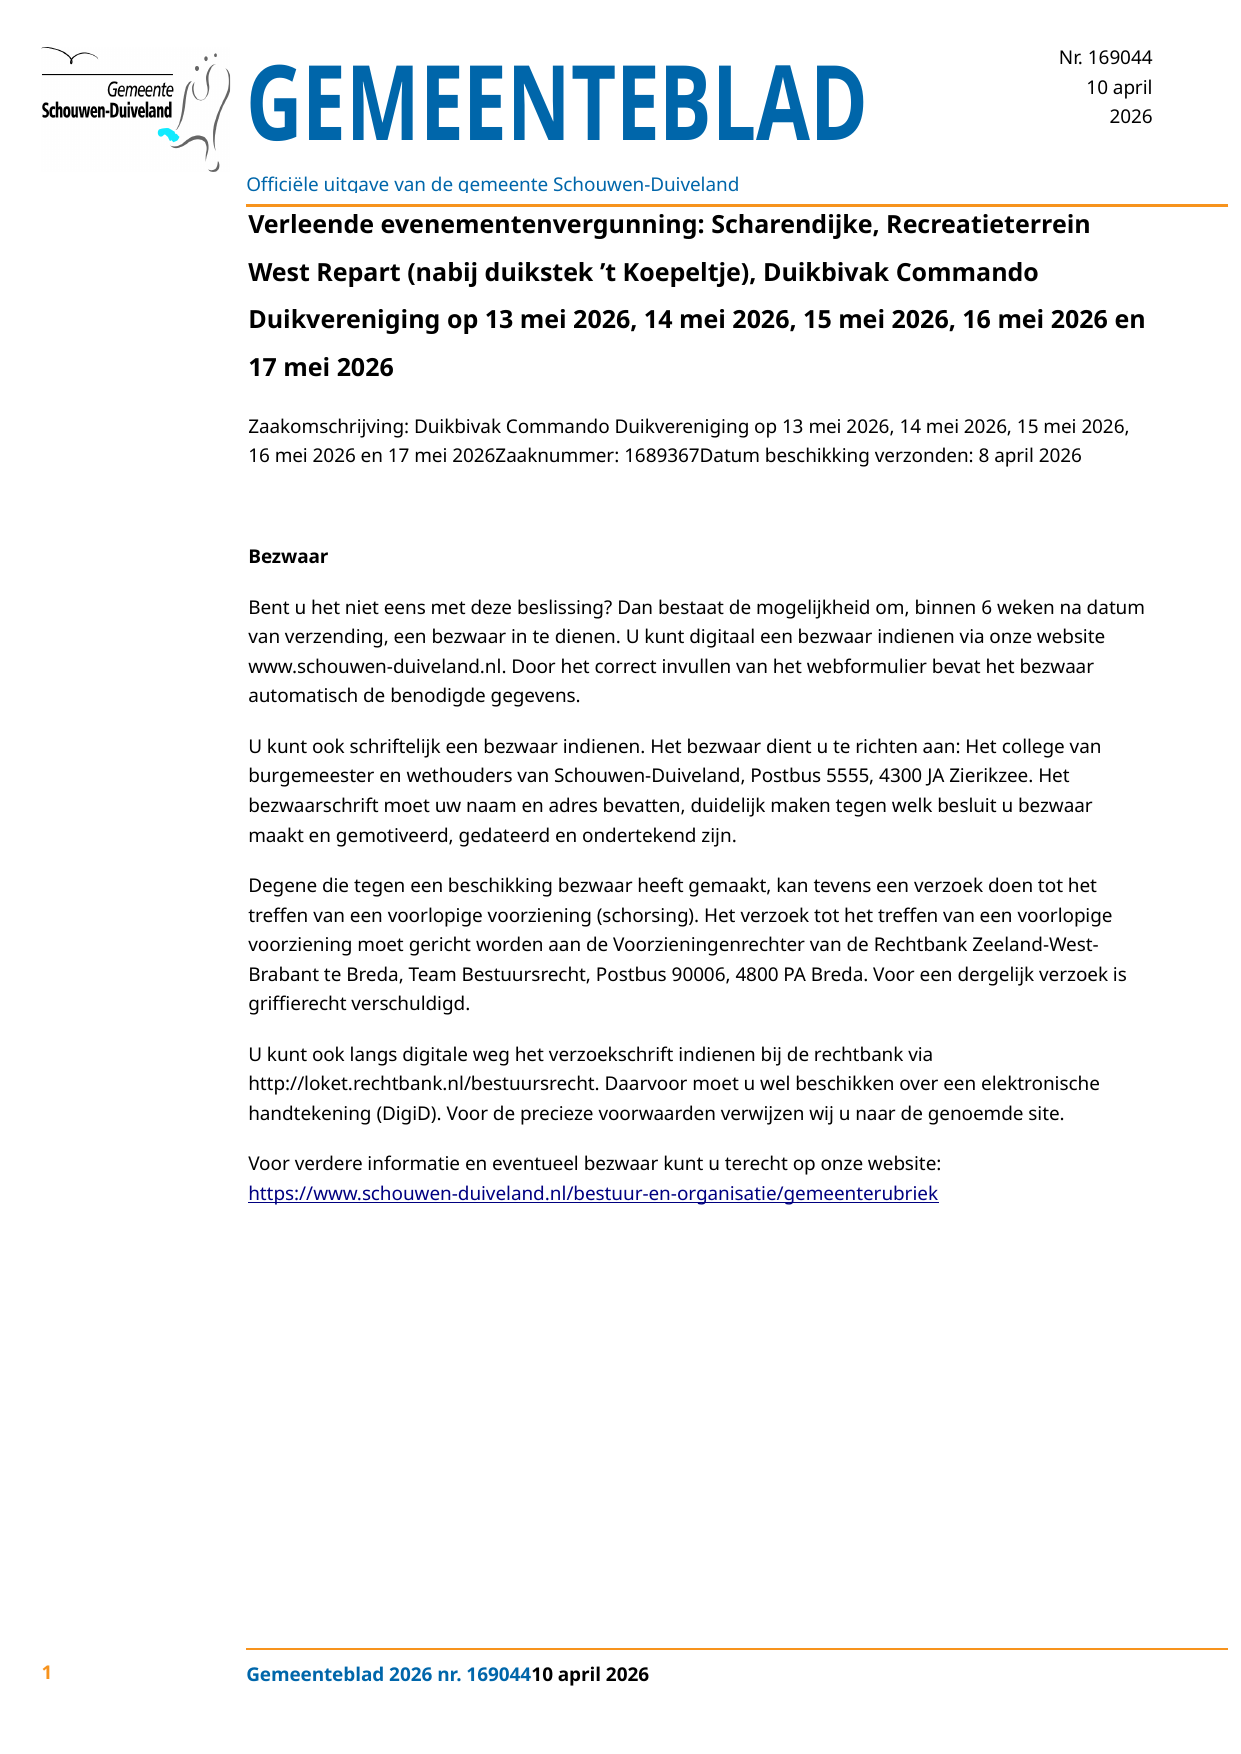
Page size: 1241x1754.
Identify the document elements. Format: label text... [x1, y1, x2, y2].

text Zaakomschrijving: Duikbivak Commando Duikvereniging op 13 mei 2026, 14 mei 2026, 15 mei 2026, 16 mei 2026 en 17 mei 2026Zaaknummer: 1689367Datum beschikking verzonden: 8 april 2026 [248, 413, 1152, 468]
text Bent u het niet eens met deze beslissing? Dan bestaat de mogelijkheid om, binnen 6 weken na datum van verzending, een bezwaar in te dienen. U kunt digitaal een bezwaar indienen via onze website www.schouwen-duiveland.nl. Door het correct invullen van het webformulier bevat het bezwaar automatisch de benodigde gegevens. [248, 594, 1152, 708]
text Degene die tegen een beschikking bezwaar heeft gemaakt, kan tevens een verzoek doen tot het treffen van een voorlopige voorziening (schorsing). Het verzoek tot het treffen van een voorlopige voorziening moet gericht worden aan de Voorzieningenrechter van de Rechtbank Zeeland-West-Brabant te Breda, Team Bestuursrecht, Postbus 90006, 4800 PA Breda. Voor een dergelijk verzoek is griffierecht verschuldigd. [248, 872, 1152, 1016]
text U kunt ook schriftelijk een bezwaar indienen. Het bezwaar dient u te richten aan: Het college van burgemeester en wethouders van Schouwen-Duiveland, Postbus 5555, 4300 JA Zierikzee. Het bezwaarschrift moet uw naam en adres bevatten, duidelijk maken tegen welk besluit u bezwaar maakt en gemotiveerd, gedateerd en ondertekend zijn. [248, 733, 1152, 848]
text Voor verdere informatie en eventueel bezwaar kunt u terecht op onze website: https://www.schouwen-duiveland.nl/bestuur-en-organisatie/gemeenterubriek [248, 1151, 1152, 1206]
text Bezwaar [248, 543, 1152, 569]
text U kunt ook langs digitale weg het verzoekschrift indienen bij de rechtbank via http://loket.rechtbank.nl/bestuursrecht. Daarvoor moet u wel beschikken over een elektronische handtekening (DigiD). Voor de precieze voorwaarden verwijzen wij u naar de genoemde site. [248, 1041, 1152, 1126]
text Verleende evenementenvergunning: Scharendijke, Recreatieterrein West Repart (nabij duikstek ’t Koepeltje), Duikbivak Commando Duikvereniging op 13 mei 2026, 14 mei 2026, 15 mei 2026, 16 mei 2026 en 17 mei 2026 [248, 207, 1152, 384]
picture [41, 47, 231, 172]
